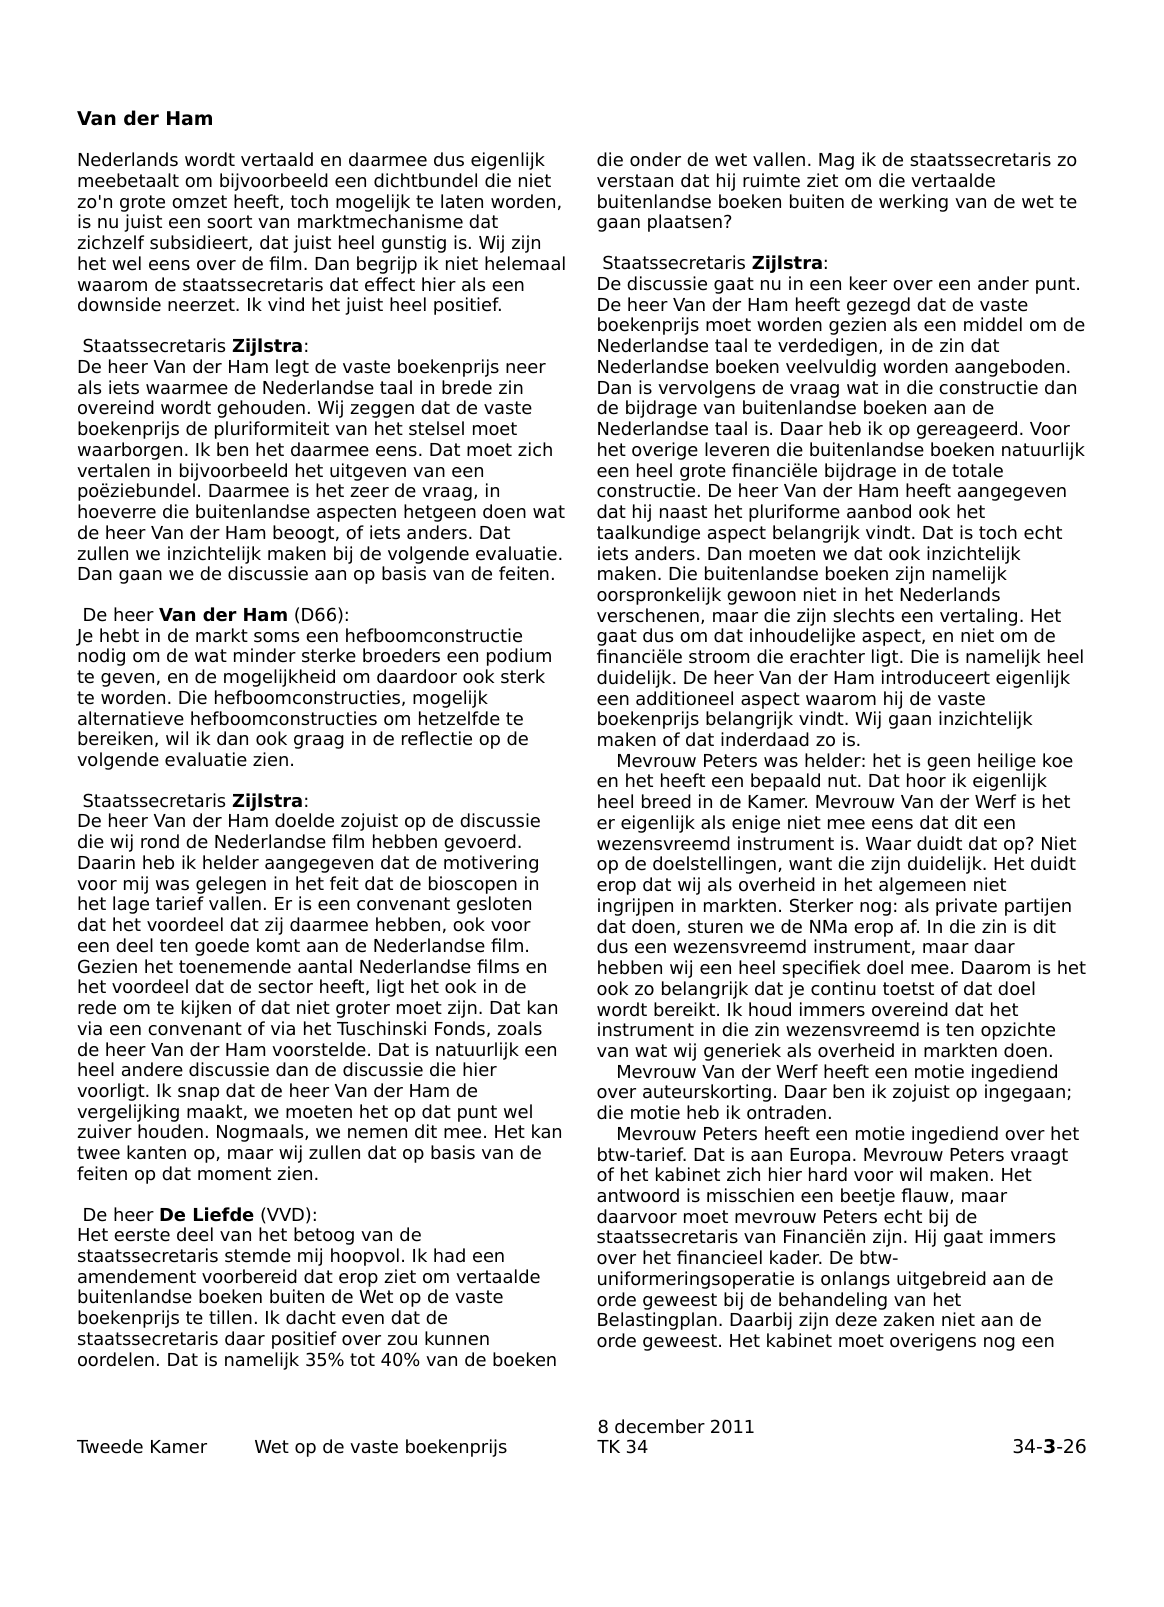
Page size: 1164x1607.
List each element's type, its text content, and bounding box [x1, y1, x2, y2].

text Mevrouw Peters heeft een motie ingediend over het btw-tarief. Dat is aan Europa. Mevrouw Peters vraagt of het kabinet zich hier hard voor wil maken. Het antwoord is misschien een beetje flauw, maar daarvoor moet mevrouw Peters echt bij de staatssecretaris van Financiën zijn. Hij gaat immers over het financieel kader. De btw-uniformeringsoperatie is onlangs uitgebreid aan de orde geweest bij de behandeling van het Belastingplan. Daarbij zijn deze zaken niet aan de orde geweest. Het kabinet moet overigens nog een [596, 1124, 1087, 1352]
text De discussie gaat nu in een keer over een ander punt. De heer Van der Ham heeft gezegd dat de vaste boekenprijs moet worden gezien als een middel om de Nederlandse taal te verdedigen, in de zin dat Nederlandse boeken veelvuldig worden aangeboden. Dan is vervolgens de vraag wat in die constructie dan de bijdrage van buitenlandse boeken aan de Nederlandse taal is. Daar heb ik op gereageerd. Voor het overige leveren die buitenlandse boeken natuurlijk een heel grote financiële bijdrage in de totale constructie. De heer Van der Ham heeft aangegeven dat hij naast het pluriforme aanbod ook het taalkundige aspect belangrijk vindt. Dat is toch echt iets anders. Dan moeten we dat ook inzichtelijk maken. Die buitenlandse boeken zijn namelijk oorspronkelijk gewoon niet in het Nederlands verschenen, maar die zijn slechts een vertaling. Het gaat dus om dat inhoudelijke aspect, en niet om de financiële stroom die erachter ligt. Die is namelijk heel duidelijk. De heer Van der Ham introduceert eigenlijk een additioneel aspect waarom hij de vaste boekenprijs belangrijk vindt. Wij gaan inzichtelijk maken of dat inderdaad zo is. [596, 274, 1087, 751]
text Het eerste deel van het betoog van de staatssecretaris stemde mij hoopvol. Ik had een amendement voorbereid dat erop ziet om vertaalde buitenlandse boeken buiten de Wet op de vaste boekenprijs te tillen. Ik dacht even dat de staatssecretaris daar positief over zou kunnen oordelen. Dat is namelijk 35% tot 40% van de boeken [77, 1225, 567, 1370]
text Staatssecretaris Zijlstra: [77, 336, 567, 357]
text Mevrouw Van der Werf heeft een motie ingediend over auteurskorting. Daar ben ik zojuist op ingegaan; die motie heb ik ontraden. [596, 1062, 1087, 1124]
text Staatssecretaris Zijlstra: [77, 791, 567, 811]
text De heer Van der Ham (D66): [77, 605, 567, 626]
text Je hebt in de markt soms een hefboomconstructie nodig om de wat minder sterke broeders een podium te geven, en de mogelijkheid om daardoor ook sterk te worden. Die hefboomconstructies, mogelijk alternatieve hefboomconstructies om hetzelfde te bereiken, wil ik dan ook graag in de reflectie op de volgende evaluatie zien. [77, 626, 567, 771]
text die onder de wet vallen. Mag ik de staatssecretaris zo verstaan dat hij ruimte ziet om die vertaalde buitenlandse boeken buiten de werking van de wet te gaan plaatsen? [596, 150, 1087, 233]
text Nederlands wordt vertaald en daarmee dus eigenlijk meebetaalt om bijvoorbeeld een dichtbundel die niet zo'n grote omzet heeft, toch mogelijk te laten worden, is nu juist een soort van marktmechanisme dat zichzelf subsidieert, dat juist heel gunstig is. Wij zijn het wel eens over de film. Dan begrijp ik niet helemaal waarom de staatssecretaris dat effect hier als een downside neerzet. Ik vind het juist heel positief. [77, 150, 567, 316]
text Mevrouw Peters was helder: het is geen heilige koe en het heeft een bepaald nut. Dat hoor ik eigenlijk heel breed in de Kamer. Mevrouw Van der Werf is het er eigenlijk als enige niet mee eens dat dit een wezensvreemd instrument is. Waar duidt dat op? Niet op de doelstellingen, want die zijn duidelijk. Het duidt erop dat wij als overheid in het algemeen niet ingrijpen in markten. Sterker nog: als private partijen dat doen, sturen we de NMa erop af. In die zin is dit dus een wezensvreemd instrument, maar daar hebben wij een heel specifiek doel mee. Daarom is het ook zo belangrijk dat je continu toetst of dat doel wordt bereikt. Ik houd immers overeind dat het instrument in die zin wezensvreemd is ten opzichte van wat wij generiek als overheid in markten doen. [596, 751, 1087, 1062]
text De heer Van der Ham doelde zojuist op de discussie die wij rond de Nederlandse film hebben gevoerd. Daarin heb ik helder aangegeven dat de motivering voor mij was gelegen in het feit dat de bioscopen in het lage tarief vallen. Er is een convenant gesloten dat het voordeel dat zij daarmee hebben, ook voor een deel ten goede komt aan de Nederlandse film. Gezien het toenemende aantal Nederlandse films en het voordeel dat de sector heeft, ligt het ook in de rede om te kijken of dat niet groter moet zijn. Dat kan via een convenant of via het Tuschinski Fonds, zoals de heer Van der Ham voorstelde. Dat is natuurlijk een heel andere discussie dan de discussie die hier voorligt. Ik snap dat de heer Van der Ham de vergelijking maakt, we moeten het op dat punt wel zuiver houden. Nogmaals, we nemen dit mee. Het kan twee kanten op, maar wij zullen dat op basis van de feiten op dat moment zien. [77, 811, 567, 1184]
text De heer De Liefde (VVD): [77, 1204, 567, 1225]
text Staatssecretaris Zijlstra: [596, 253, 1087, 274]
text De heer Van der Ham legt de vaste boekenprijs neer als iets waarmee de Nederlandse taal in brede zin overeind wordt gehouden. Wij zeggen dat de vaste boekenprijs de pluriformiteit van het stelsel moet waarborgen. Ik ben het daarmee eens. Dat moet zich vertalen in bijvoorbeeld het uitgeven van een poëziebundel. Daarmee is het zeer de vraag, in hoeverre die buitenlandse aspecten hetgeen doen wat de heer Van der Ham beoogt, of iets anders. Dat zullen we inzichtelijk maken bij de volgende evaluatie. Dan gaan we de discussie aan op basis van de feiten. [77, 357, 567, 585]
